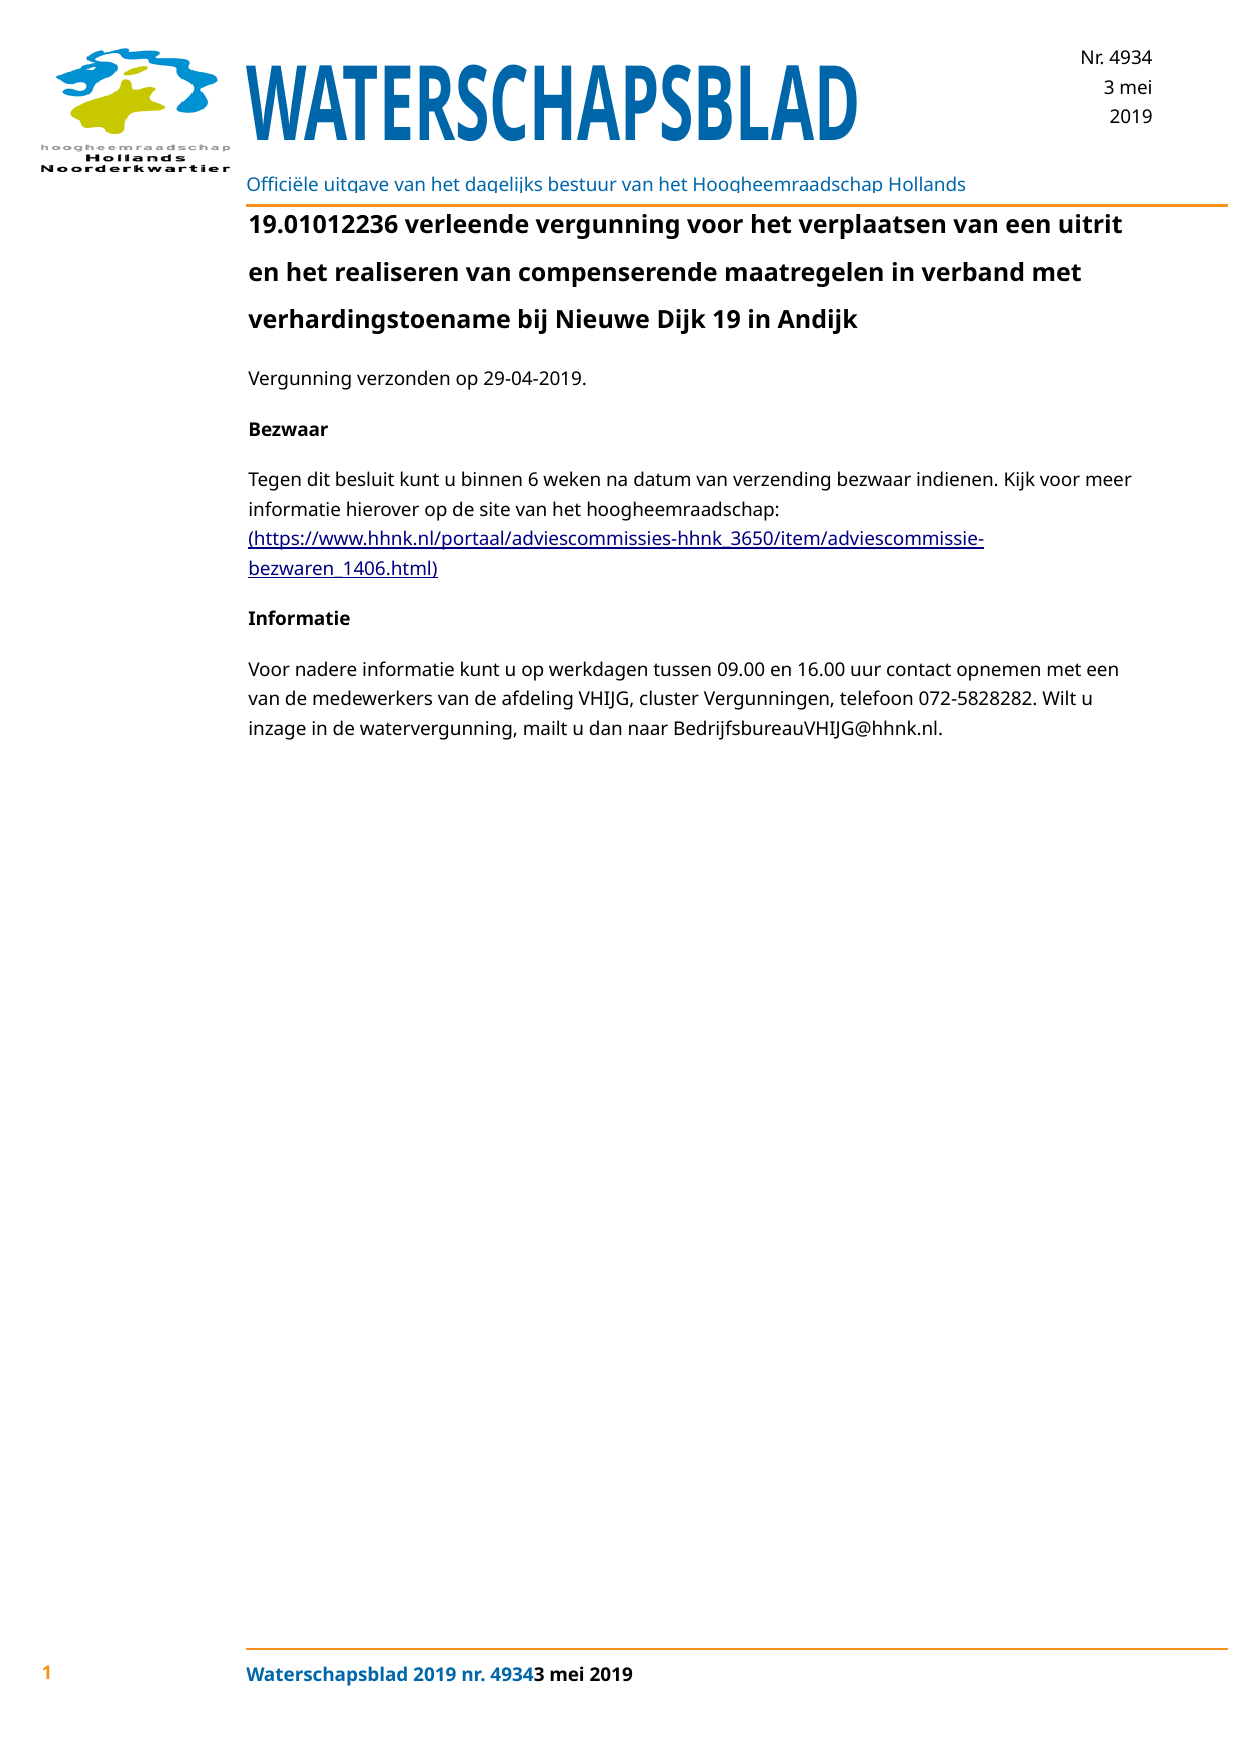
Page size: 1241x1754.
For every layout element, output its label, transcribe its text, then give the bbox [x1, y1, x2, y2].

text Vergunning verzonden op 29-04-2019. [248, 366, 1152, 391]
text Bezwaar [248, 416, 1152, 442]
text Informatie [248, 606, 1152, 631]
picture [41, 47, 231, 172]
text Tegen dit besluit kunt u binnen 6 weken na datum van verzending bezwaar indienen. Kijk voor meer informatie hierover op de site van het hoogheemraadschap: (https://www.hhnk.nl/portaal/adviescommissies-hhnk_3650/item/adviescommissie-bezwaren_1406.html) [248, 466, 1152, 581]
text Voor nadere informatie kunt u op werkdagen tussen 09.00 en 16.00 uur contact opnemen met een van de medewerkers van de afdeling VHIJG, cluster Vergunningen, telefoon 072-5828282. Wilt u inzage in de watervergunning, mailt u dan naar BedrijfsbureauVHIJG@hhnk.nl. [248, 656, 1152, 741]
text 19.01012236 verleende vergunning voor het verplaatsen van een uitrit en het realiseren van compenserende maatregelen in verband met verhardingstoename bij Nieuwe Dijk 19 in Andijk [248, 207, 1152, 336]
